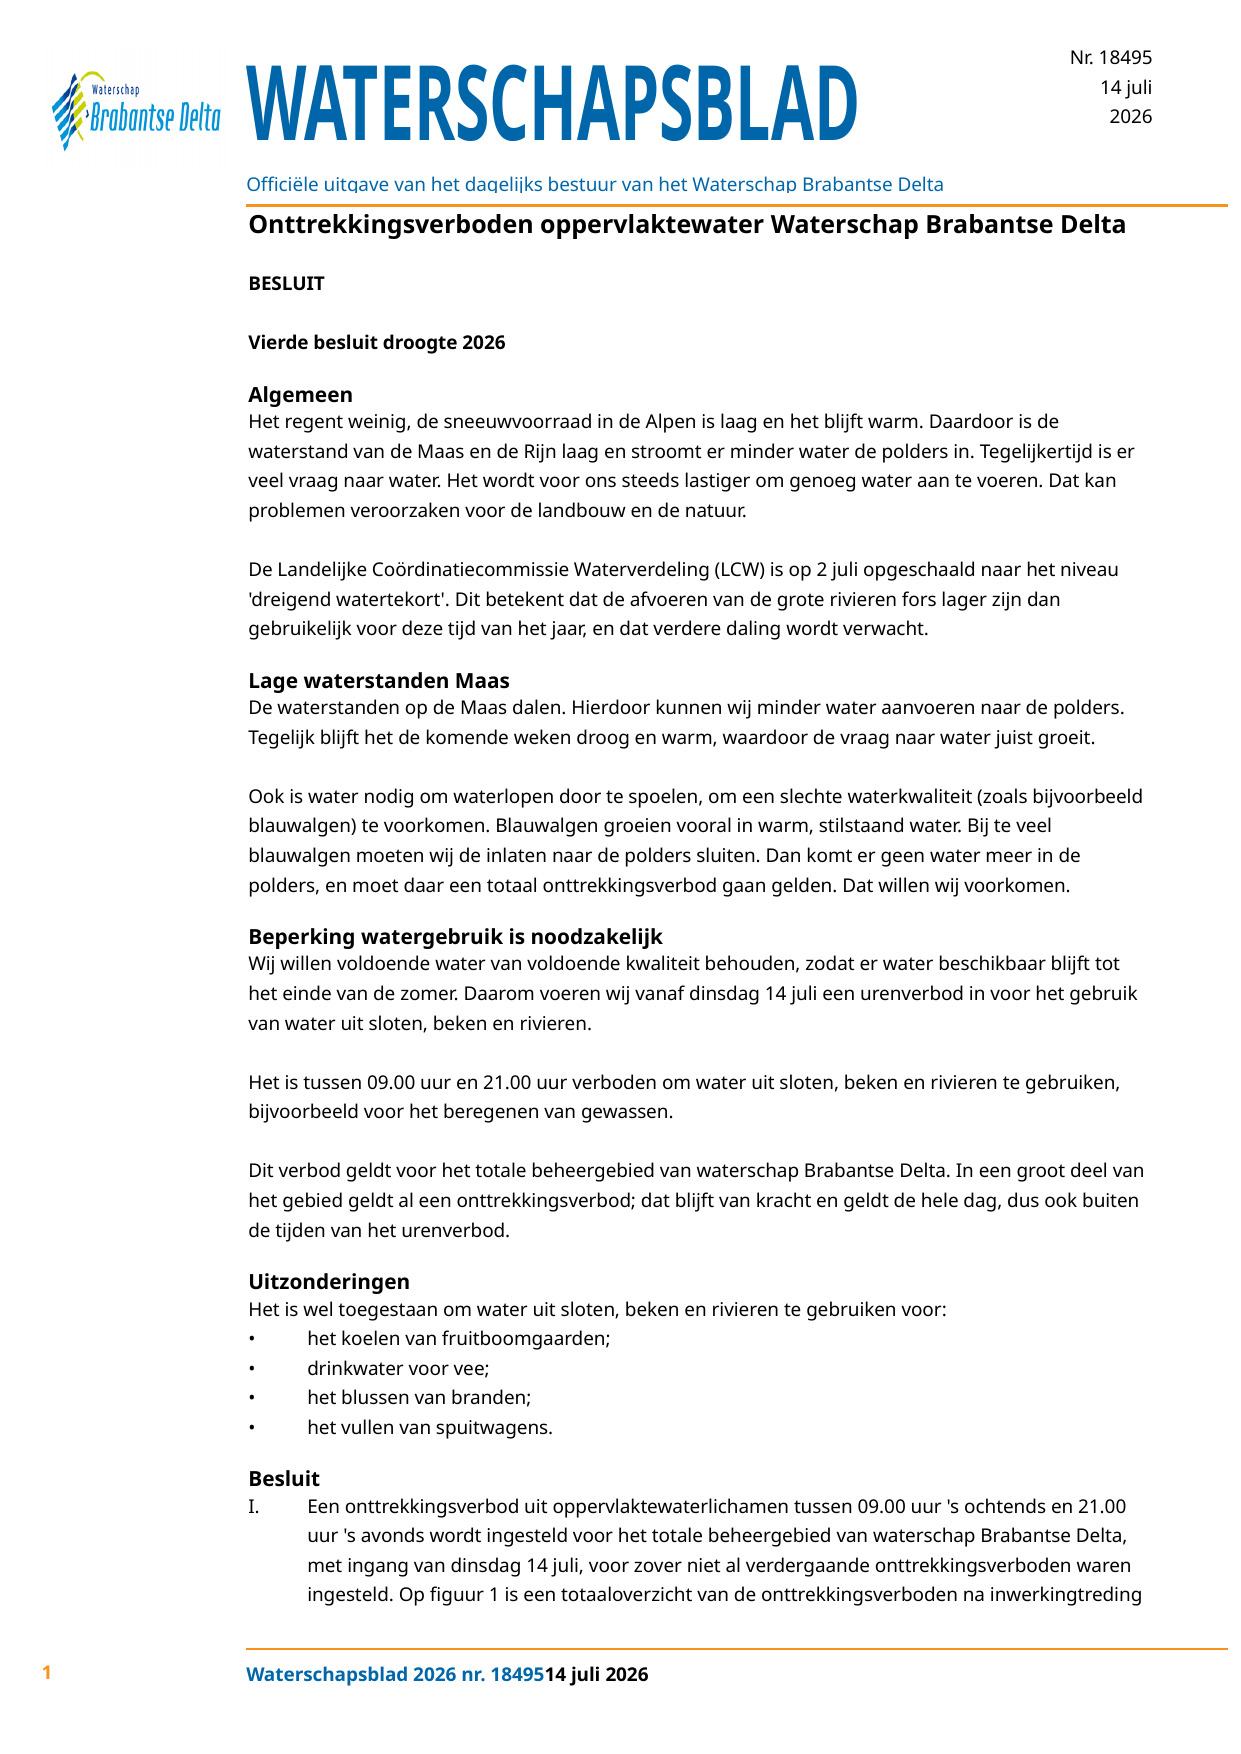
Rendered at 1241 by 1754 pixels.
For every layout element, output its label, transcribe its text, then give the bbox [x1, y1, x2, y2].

text De Landelijke Coördinatiecommissie Waterverdeling (LCW) is op 2 juli opgeschaald naar het niveau 'dreigend watertekort'. Dit betekent dat de afvoeren van de grote rivieren fors lager zijn dan gebruikelijk voor deze tijd van het jaar, en dat verdere daling wordt verwacht. [248, 556, 1152, 641]
text Dit verbod geldt voor het totale beheergebied van waterschap Brabantse Delta. In een groot deel van het gebied geldt al een onttrekkingsverbod; dat blijft van kracht en geldt de hele dag, dus ook buiten de tijden van het urenverbod. [248, 1158, 1152, 1243]
picture [41, 47, 231, 172]
text De waterstanden op de Maas dalen. Hierdoor kunnen wij minder water aanvoeren naar de polders. Tegelijk blijft het de komende weken droog en warm, waardoor de vraag naar water juist groeit. [248, 694, 1152, 749]
text Uitzonderingen [248, 1267, 1152, 1296]
list het koelen van fruitboomgaarden; [248, 1325, 1152, 1351]
text BESLUIT [248, 270, 1152, 296]
text Ook is water nodig om waterlopen door te spoelen, om een slechte waterkwaliteit (zoals bijvoorbeeld blauwalgen) te voorkomen. Blauwalgen groeien vooral in warm, stilstaand water. Bij te veel blauwalgen moeten wij de inlaten naar de polders sluiten. Dan komt er geen water meer in de polders, en moet daar een totaal onttrekkingsverbod gaan gelden. Dat willen wij voorkomen. [248, 783, 1152, 897]
list Een onttrekkingsverbod uit oppervlaktewaterlichamen tussen 09.00 uur 's ochtends en 21.00 uur 's avonds wordt ingesteld voor het totale beheergebied van waterschap Brabantse Delta, met ingang van dinsdag 14 juli, voor zover niet al verdergaande onttrekkingsverboden waren ingesteld. Op figuur 1 is een totaaloverzicht van de onttrekkingsverboden na inwerkingtreding [248, 1493, 1152, 1607]
list drinkwater voor vee; [248, 1355, 1152, 1381]
text Vierde besluit droogte 2026 [248, 329, 1152, 355]
list het blussen van branden; [248, 1384, 1152, 1410]
text Het regent weinig, de sneeuwvoorraad in de Alpen is laag en het blijft warm. Daardoor is de waterstand van de Maas en de Rijn laag en stroomt er minder water de polders in. Tegelijkertijd is er veel vraag naar water. Het wordt voor ons steeds lastiger om genoeg water aan te voeren. Dat kan problemen veroorzaken voor de landbouw en de natuur. [248, 408, 1152, 523]
text Het is tussen 09.00 uur en 21.00 uur verboden om water uit sloten, beken en rivieren te gebruiken, bijvoorbeeld voor het beregenen van gewassen. [248, 1069, 1152, 1124]
list het vullen van spuitwagens. [248, 1414, 1152, 1440]
text Wij willen voldoende water van voldoende kwaliteit behouden, zodat er water beschikbaar blijft tot het einde van de zomer. Daarom voeren wij vanaf dinsdag 14 juli een urenverbod in voor het gebruik van water uit sloten, beken en rivieren. [248, 951, 1152, 1036]
text Beperking watergebruik is noodzakelijk [248, 922, 1152, 951]
text Het is wel toegestaan om water uit sloten, beken en rivieren te gebruiken voor: [248, 1296, 1152, 1321]
text Algemeen [248, 380, 1152, 408]
text Lage waterstanden Maas [248, 666, 1152, 694]
text Besluit [248, 1464, 1152, 1493]
text Onttrekkingsverboden oppervlaktewater Waterschap Brabantse Delta [248, 207, 1152, 241]
